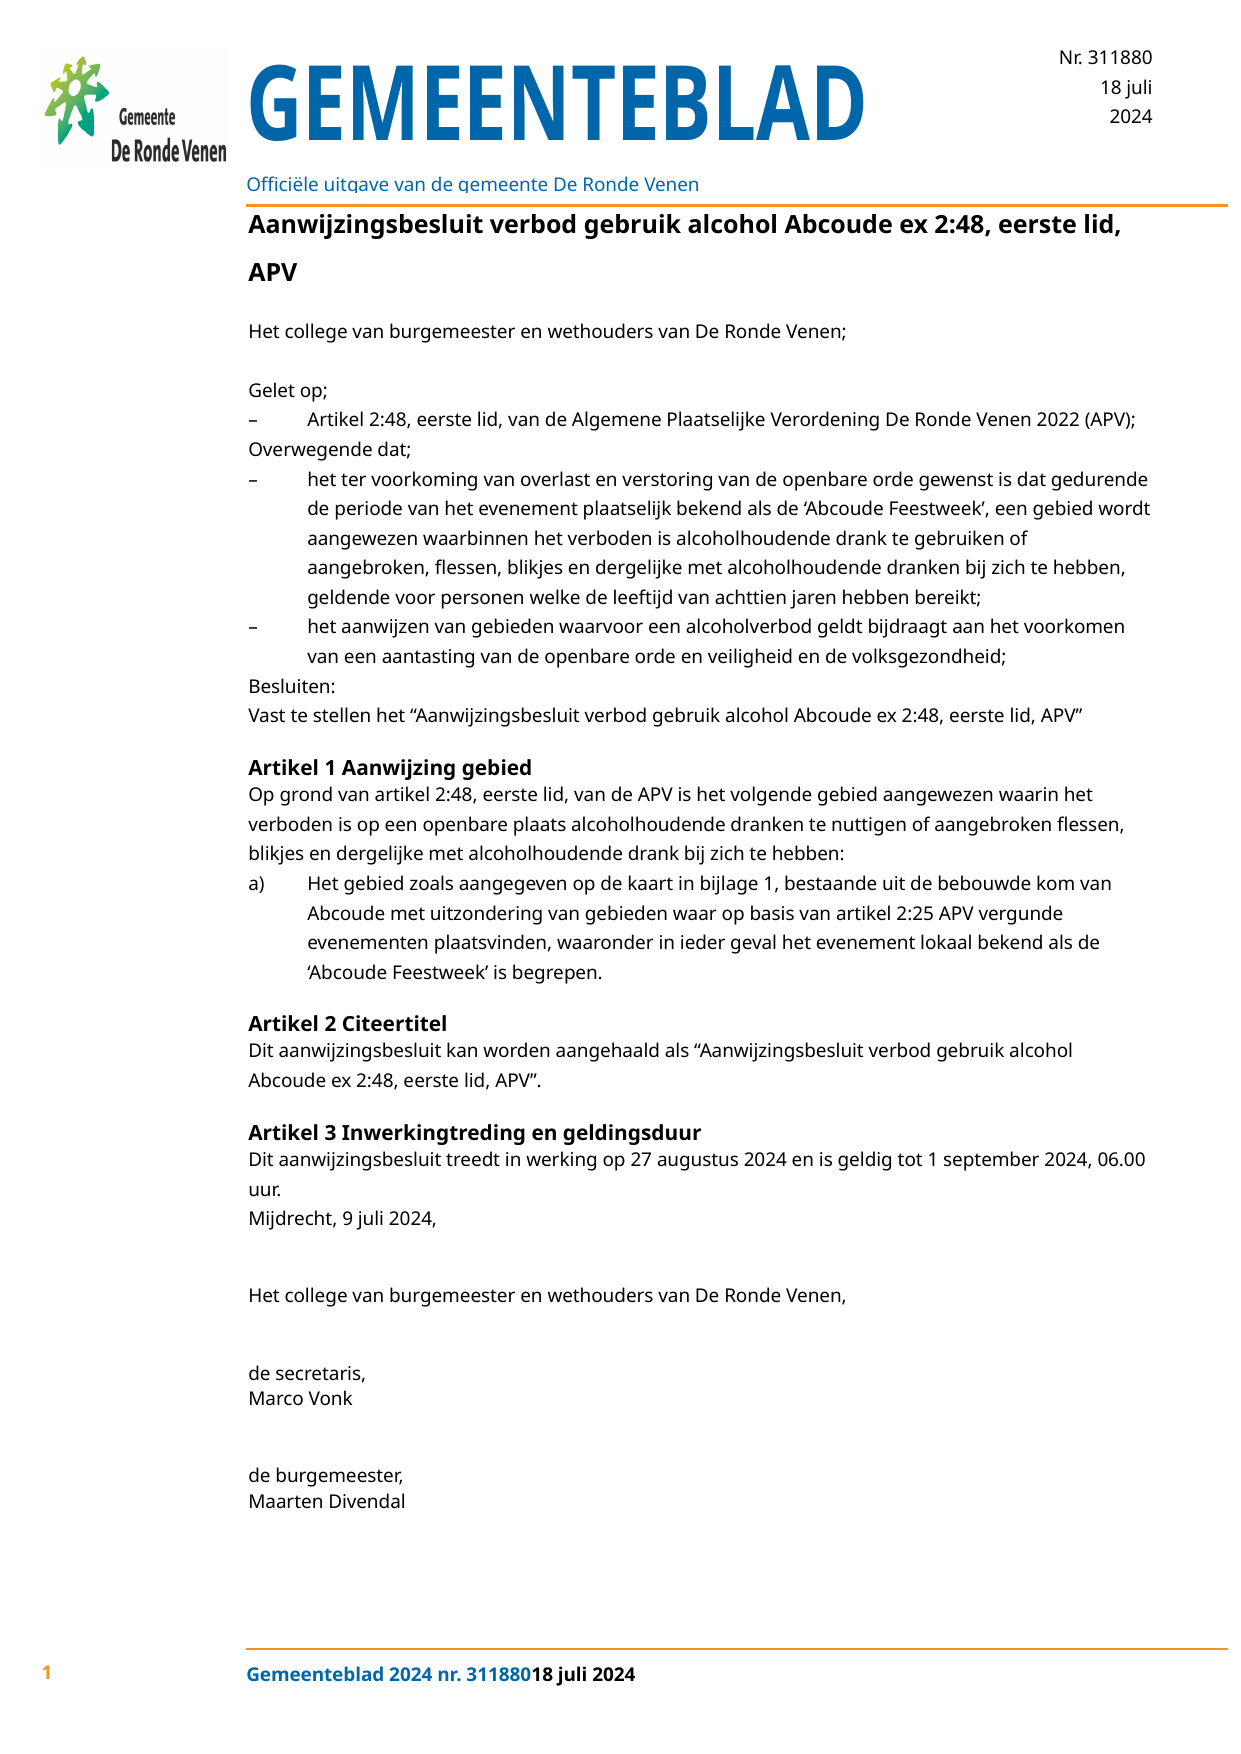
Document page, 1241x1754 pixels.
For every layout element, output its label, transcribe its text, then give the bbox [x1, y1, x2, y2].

picture [41, 47, 231, 172]
text Aanwijzingsbesluit verbod gebruik alcohol Abcoude ex 2:48, eerste lid, APV [248, 207, 1152, 288]
text Artikel 2 Citeertitel [248, 1009, 1152, 1038]
text Dit aanwijzingsbesluit treedt in werking op 27 augustus 2024 en is geldig tot 1 september 2024, 06.00 uur. [248, 1146, 1152, 1201]
text Besluiten: [248, 673, 1152, 699]
text de burgemeester, [248, 1463, 1152, 1488]
text Maarten Divendal [248, 1488, 1152, 1514]
list Artikel 2:48, eerste lid, van de Algemene Plaatselijke Verordening De Ronde Venen 2022 (APV); [248, 407, 1152, 432]
text Mijdrecht, 9 juli 2024, [248, 1205, 1152, 1231]
text Marco Vonk [248, 1385, 1152, 1411]
text Het college van burgemeester en wethouders van De Ronde Venen; [248, 318, 1152, 344]
text Dit aanwijzingsbesluit kan worden aangehaald als “Aanwijzingsbesluit verbod gebruik alcohol Abcoude ex 2:48, eerste lid, APV”. [248, 1038, 1152, 1093]
text Artikel 1 Aanwijzing gebied [248, 753, 1152, 781]
list het ter voorkoming van overlast en verstoring van de openbare orde gewenst is dat gedurende de periode van het evenement plaatselijk bekend als de ‘Abcoude Feestweek’, een gebied wordt aangewezen waarbinnen het verboden is alcoholhoudende drank te gebruiken of aangebroken, flessen, blikjes en dergelijke met alcoholhoudende dranken bij zich te hebben, geldende voor personen welke de leeftijd van achttien jaren hebben bereikt; [248, 466, 1152, 610]
list Het gebied zoals aangegeven op de kaart in bijlage 1, bestaande uit de bebouwde kom van Abcoude met uitzondering van gebieden waar op basis van artikel 2:25 APV vergunde evenementen plaatsvinden, waaronder in ieder geval het evenement lokaal bekend als de ‘Abcoude Feestweek’ is begrepen. [248, 870, 1152, 984]
text Op grond van artikel 2:48, eerste lid, van de APV is het volgende gebied aangewezen waarin het verboden is op een openbare plaats alcoholhoudende dranken te nuttigen of aangebroken flessen, blikjes en dergelijke met alcoholhoudende drank bij zich te hebben: [248, 781, 1152, 866]
text Het college van burgemeester en wethouders van De Ronde Venen, [248, 1282, 1152, 1308]
list het aanwijzen van gebieden waarvoor een alcoholverbod geldt bijdraagt aan het voorkomen van een aantasting van de openbare orde en veiligheid en de volksgezondheid; [248, 614, 1152, 669]
text Overwegende dat; [248, 436, 1152, 462]
text de secretaris, [248, 1360, 1152, 1385]
text Gelet op; [248, 377, 1152, 403]
text Artikel 3 Inwerkingtreding en geldingsduur [248, 1118, 1152, 1146]
text Vast te stellen het “Aanwijzingsbesluit verbod gebruik alcohol Abcoude ex 2:48, eerste lid, APV” [248, 702, 1152, 728]
